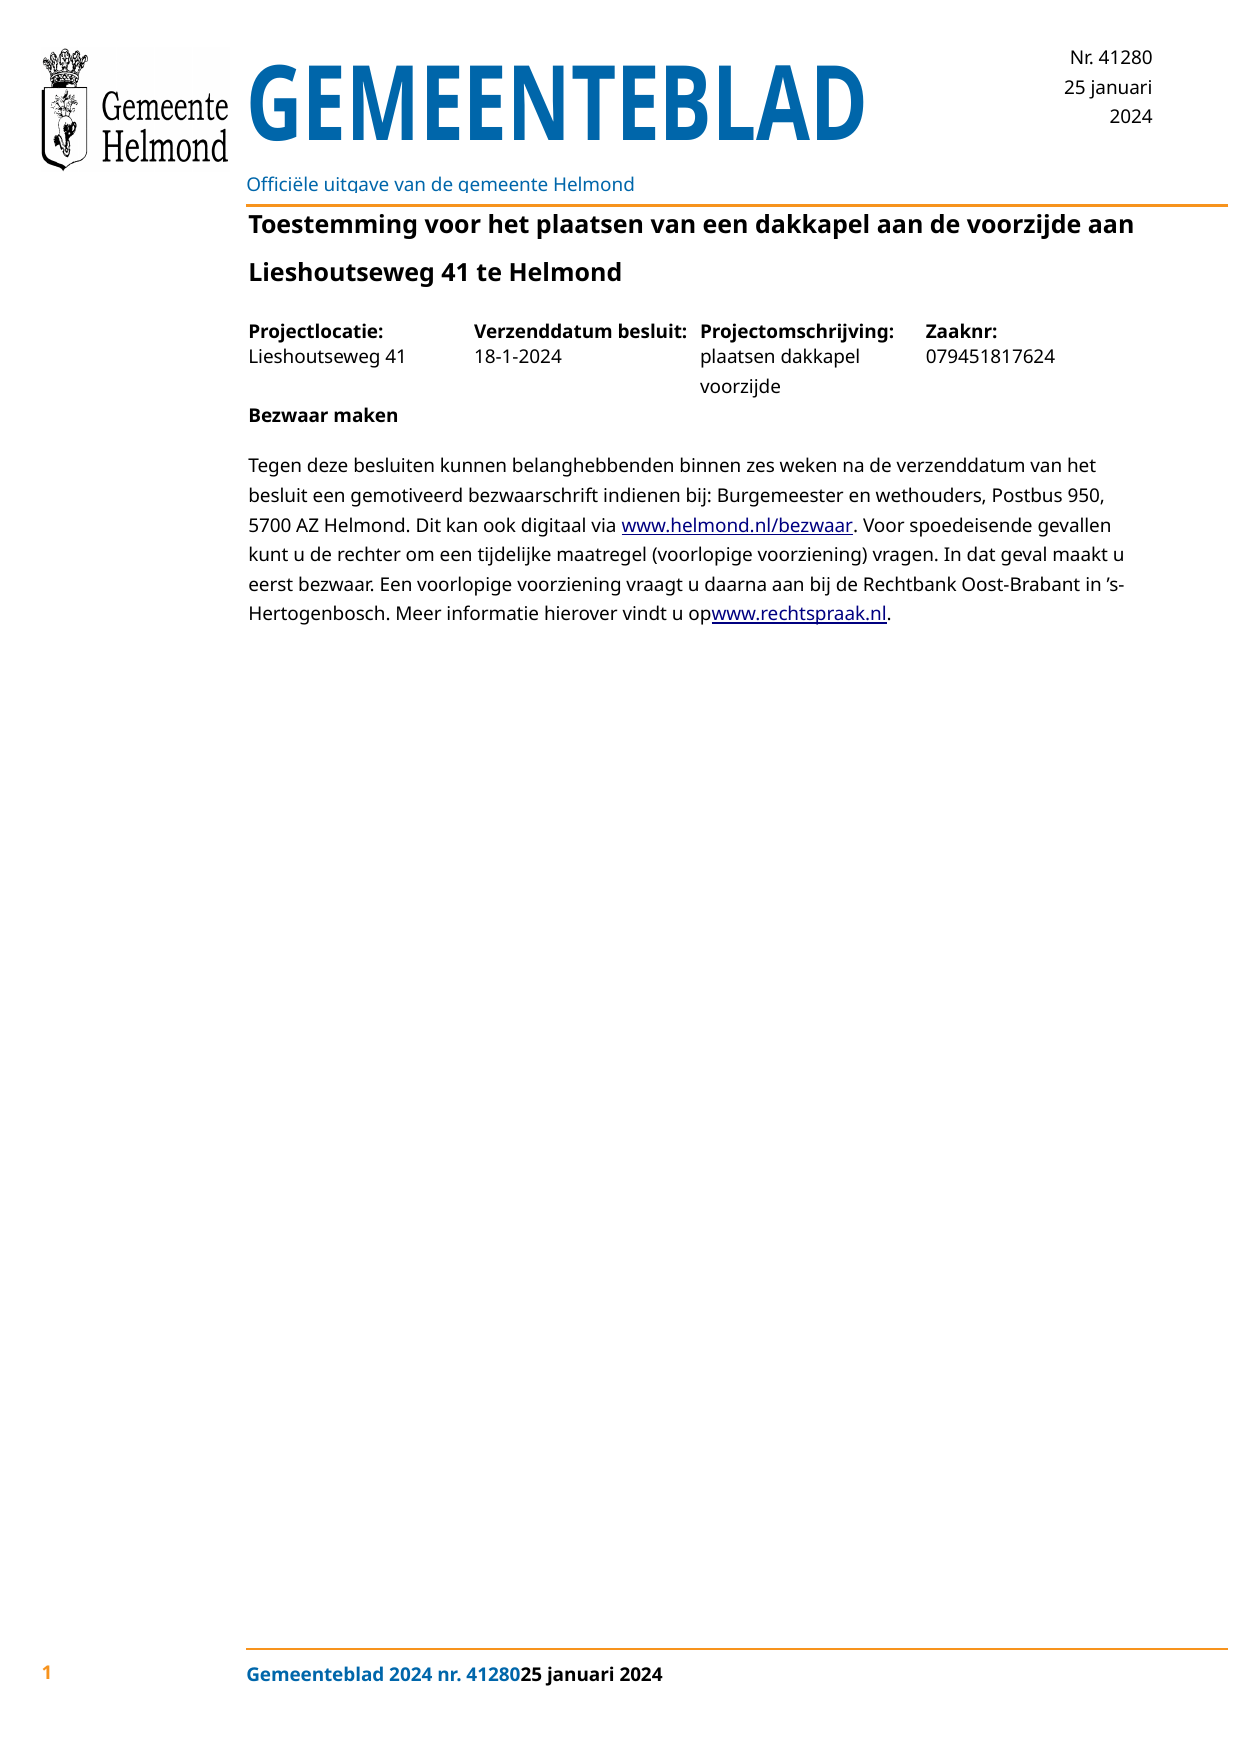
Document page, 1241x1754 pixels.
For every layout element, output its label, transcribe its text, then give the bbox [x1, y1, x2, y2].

table_header Zaaknr: [926, 318, 1152, 344]
picture [41, 47, 231, 172]
text Toestemming voor het plaatsen van een dakkapel aan de voorzijde aan Lieshoutseweg 41 te Helmond [248, 207, 1152, 288]
table_header Verzenddatum besluit: [474, 318, 700, 344]
text Tegen deze besluiten kunnen belanghebbenden binnen zes weken na de verzenddatum van het besluit een gemotiveerd bezwaarschrift indienen bij: Burgemeester en wethouders, Postbus 950, 5700 AZ Helmond. Dit kan ook digitaal via www.helmond.nl/bezwaar. Voor spoedeisende gevallen kunt u de rechter om een tijdelijke maatregel (voorlopige voorziening) vragen. In dat geval maakt u eerst bezwaar. Een voorlopige voorziening vraagt u daarna aan bij de Rechtbank Oost-Brabant in ’s-Hertogenbosch. Meer informatie hierover vindt u opwww.rechtspraak.nl. [248, 453, 1152, 626]
text Bezwaar maken [248, 402, 1152, 428]
table_header Projectlocatie: [248, 318, 474, 344]
table_cell Lieshoutseweg 41 [248, 344, 474, 399]
table_header Projectomschrijving: [700, 318, 926, 344]
table_cell plaatsen dakkapel voorzijde [700, 344, 926, 399]
table_cell 079451817624 [926, 344, 1152, 399]
table_cell 18-1-2024 [474, 344, 700, 399]
